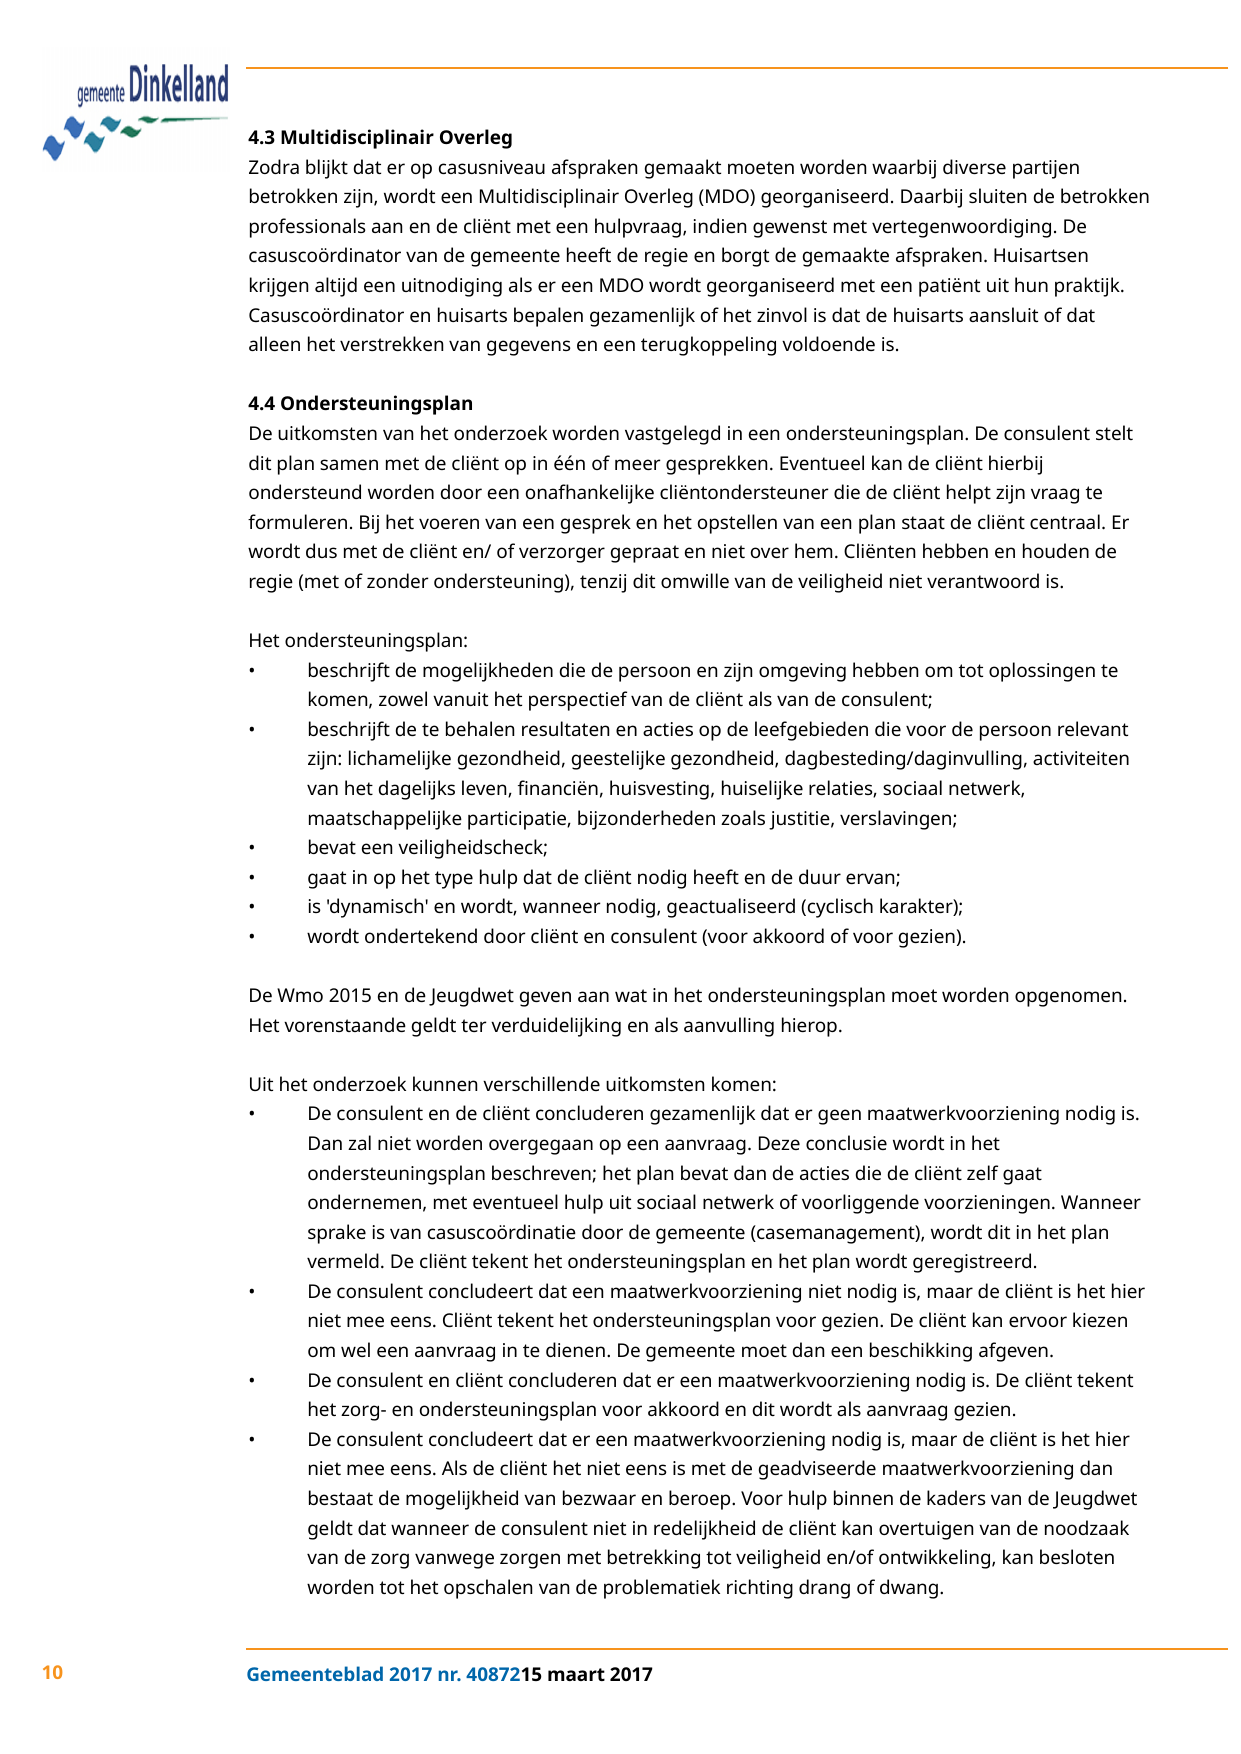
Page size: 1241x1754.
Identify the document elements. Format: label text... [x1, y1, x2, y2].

text De Wmo 2015 en de Jeugdwet geven aan wat in het ondersteuningsplan moet worden opgenomen. Het vorenstaande geldt ter verduidelijking en als aanvulling hierop. [248, 982, 1152, 1038]
list De consulent en de cliënt concluderen gezamenlijk dat er geen maatwerkvoorziening nodig is. Dan zal niet worden overgegaan op een aanvraag. Deze conclusie wordt in het ondersteuningsplan beschreven; het plan bevat dan de acties die de cliënt zelf gaat ondernemen, met eventueel hulp uit sociaal netwerk of voorliggende voorzieningen. Wanneer sprake is van casuscoördinatie door de gemeente (casemanagement), wordt dit in het plan vermeld. De cliënt tekent het ondersteuningsplan en het plan wordt geregistreerd. [248, 1101, 1152, 1274]
text Uit het onderzoek kunnen verschillende uitkomsten komen: [248, 1071, 1152, 1097]
list De consulent concludeert dat een maatwerkvoorziening niet nodig is, maar de cliënt is het hier niet mee eens. Cliënt tekent het ondersteuningsplan voor gezien. De cliënt kan ervoor kiezen om wel een aanvraag in te dienen. De gemeente moet dan een beschikking afgeven. [248, 1278, 1152, 1363]
text Het ondersteuningsplan: [248, 627, 1152, 653]
list De consulent en cliënt concluderen dat er een maatwerkvoorziening nodig is. De cliënt tekent het zorg- en ondersteuningsplan voor akkoord en dit wordt als aanvraag gezien. [248, 1367, 1152, 1422]
text 4.3 Multidisciplinair Overleg [248, 124, 1152, 150]
list gaat in op het type hulp dat de cliënt nodig heeft en de duur ervan; [248, 864, 1152, 890]
text Zodra blijkt dat er op casusniveau afspraken gemaakt moeten worden waarbij diverse partijen betrokken zijn, wordt een Multidisciplinair Overleg (MDO) georganiseerd. Daarbij sluiten de betrokken professionals aan en de cliënt met een hulpvraag, indien gewenst met vertegenwoordiging. De casuscoördinator van de gemeente heeft de regie en borgt de gemaakte afspraken. Huisartsen krijgen altijd een uitnodiging als er een MDO wordt georganiseerd met een patiënt uit hun praktijk. Casuscoördinator en huisarts bepalen gezamenlijk of het zinvol is dat de huisarts aansluit of dat alleen het verstrekken van gegevens en een terugkoppeling voldoende is. [248, 154, 1152, 357]
list De consulent concludeert dat er een maatwerkvoorziening nodig is, maar de cliënt is het hier niet mee eens. Als de cliënt het niet eens is met de geadviseerde maatwerkvoorziening dan bestaat de mogelijkheid van bezwaar en beroep. Voor hulp binnen de kaders van de Jeugdwet geldt dat wanneer de consulent niet in redelijkheid de cliënt kan overtuigen van de noodzaak van de zorg vanwege zorgen met betrekking tot veiligheid en/of ontwikkeling, kan besloten worden tot het opschalen van de problematiek richting drang of dwang. [248, 1426, 1152, 1600]
picture [41, 47, 231, 172]
text 4.4 Ondersteuningsplan [248, 391, 1152, 416]
list beschrijft de mogelijkheden die de persoon en zijn omgeving hebben om tot oplossingen te komen, zowel vanuit het perspectief van de cliënt als van de consulent; [248, 657, 1152, 712]
text De uitkomsten van het onderzoek worden vastgelegd in een ondersteuningsplan. De consulent stelt dit plan samen met de cliënt op in één of meer gesprekken. Eventueel kan de cliënt hierbij ondersteund worden door een onafhankelijke cliëntondersteuner die de cliënt helpt zijn vraag te formuleren. Bij het voeren van een gesprek en het opstellen van een plan staat de cliënt centraal. Er wordt dus met de cliënt en/ of verzorger gepraat en niet over hem. Cliënten hebben en houden de regie (met of zonder ondersteuning), tenzij dit omwille van de veiligheid niet verantwoord is. [248, 420, 1152, 594]
list bevat een veiligheidscheck; [248, 834, 1152, 860]
list wordt ondertekend door cliënt en consulent (voor akkoord of voor gezien). [248, 923, 1152, 949]
list is 'dynamisch' en wordt, wanneer nodig, geactualiseerd (cyclisch karakter); [248, 893, 1152, 919]
list beschrijft de te behalen resultaten en acties op de leefgebieden die voor de persoon relevant zijn: lichamelijke gezondheid, geestelijke gezondheid, dagbesteding/daginvulling, activiteiten van het dagelijks leven, financiën, huisvesting, huiselijke relaties, sociaal netwerk, maatschappelijke participatie, bijzonderheden zoals justitie, verslavingen; [248, 716, 1152, 831]
